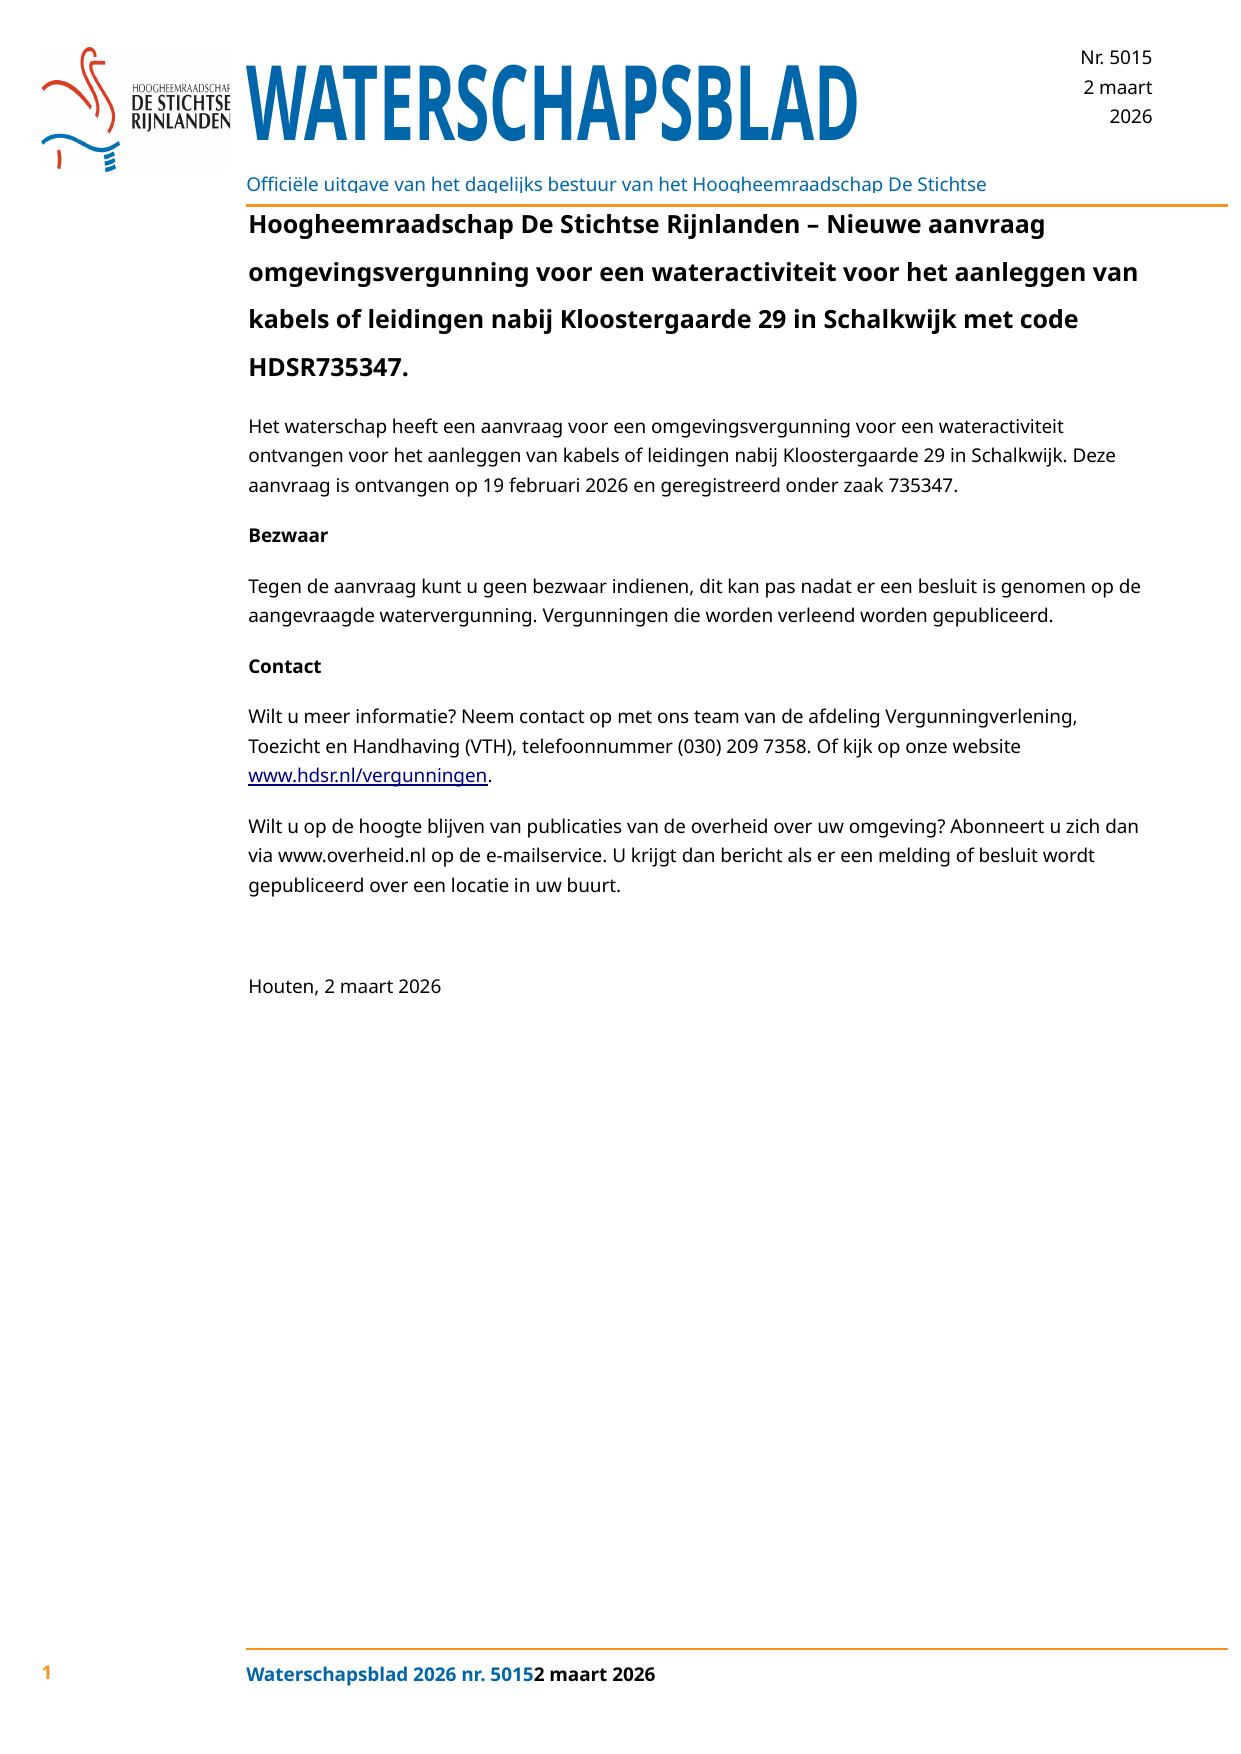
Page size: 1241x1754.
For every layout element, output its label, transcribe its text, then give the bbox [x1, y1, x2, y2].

text Tegen de aanvraag kunt u geen bezwaar indienen, dit kan pas nadat er een besluit is genomen op de aangevraagde watervergunning. Vergunningen die worden verleend worden gepubliceerd. [248, 573, 1152, 628]
text Wilt u meer informatie? Neem contact op met ons team van de afdeling Vergunningverlening, Toezicht en Handhaving (VTH), telefoonnummer (030) 209 7358. Of kijk op onze website www.hdsr.nl/vergunningen. [248, 703, 1152, 788]
text Bezwaar [248, 523, 1152, 548]
picture [41, 47, 231, 172]
text Contact [248, 653, 1152, 679]
text Houten, 2 maart 2026 [248, 973, 1152, 999]
text Hoogheemraadschap De Stichtse Rijnlanden – Nieuwe aanvraag omgevingsvergunning voor een wateractiviteit voor het aanleggen van kabels of leidingen nabij Kloostergaarde 29 in Schalkwijk met code HDSR735347. [248, 207, 1152, 384]
text Het waterschap heeft een aanvraag voor een omgevingsvergunning voor een wateractiviteit ontvangen voor het aanleggen van kabels of leidingen nabij Kloostergaarde 29 in Schalkwijk. Deze aanvraag is ontvangen op 19 februari 2026 en geregistreerd onder zaak 735347. [248, 413, 1152, 498]
text Wilt u op de hoogte blijven van publicaties van de overheid over uw omgeving? Abonneert u zich dan via www.overheid.nl op de e-mailservice. U krijgt dan bericht als er een melding of besluit wordt gepubliceerd over een locatie in uw buurt. [248, 813, 1152, 898]
